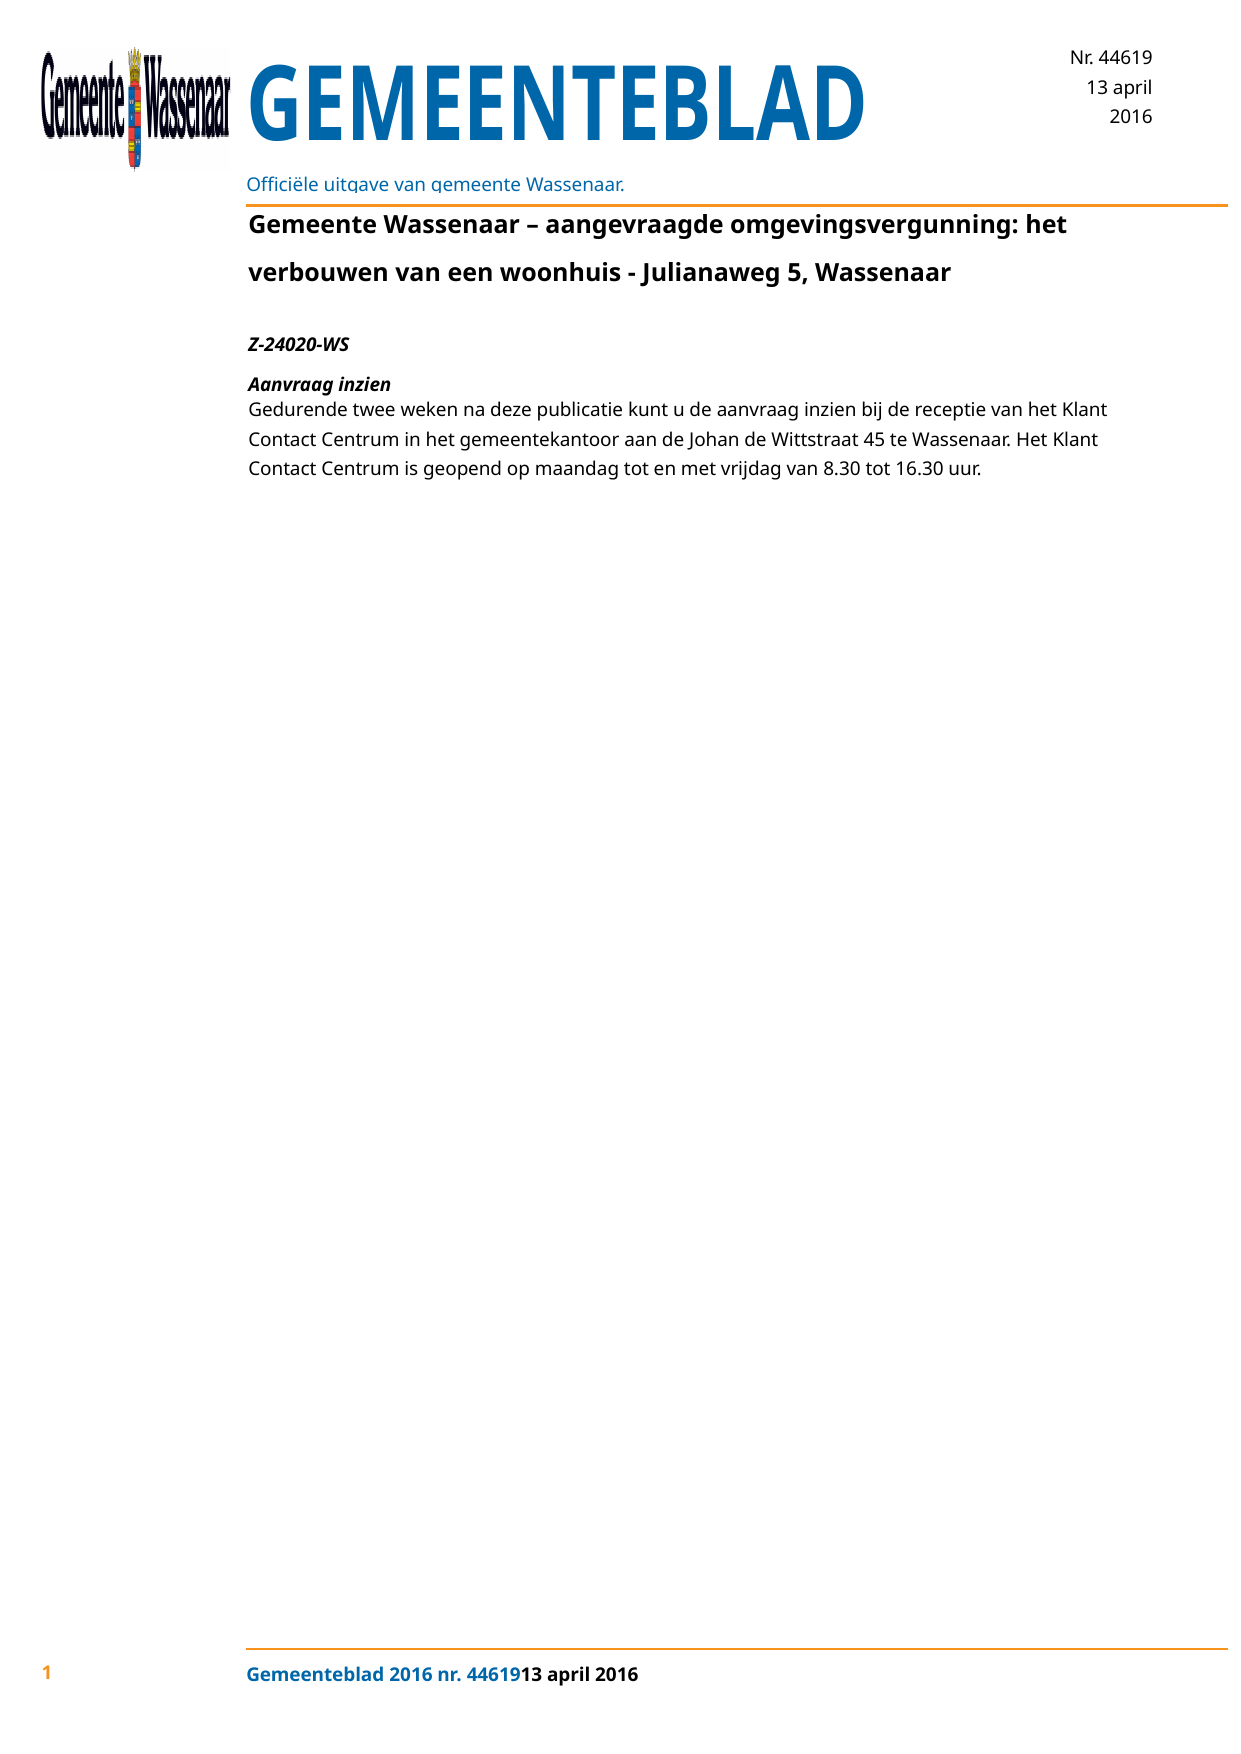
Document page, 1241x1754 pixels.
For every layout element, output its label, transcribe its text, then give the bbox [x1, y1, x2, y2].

text Z-24020-WS [248, 331, 1152, 357]
picture [41, 47, 231, 172]
text Gedurende twee weken na deze publicatie kunt u de aanvraag inzien bij de receptie van het Klant Contact Centrum in het gemeentekantoor aan de Johan de Wittstraat 45 te Wassenaar. Het Klant Contact Centrum is geopend op maandag tot en met vrijdag van 8.30 tot 16.30 uur. [248, 396, 1152, 481]
text Aanvraag inzien [248, 371, 1152, 396]
text Gemeente Wassenaar – aangevraagde omgevingsvergunning: het verbouwen van een woonhuis - Julianaweg 5, Wassenaar [248, 207, 1152, 288]
